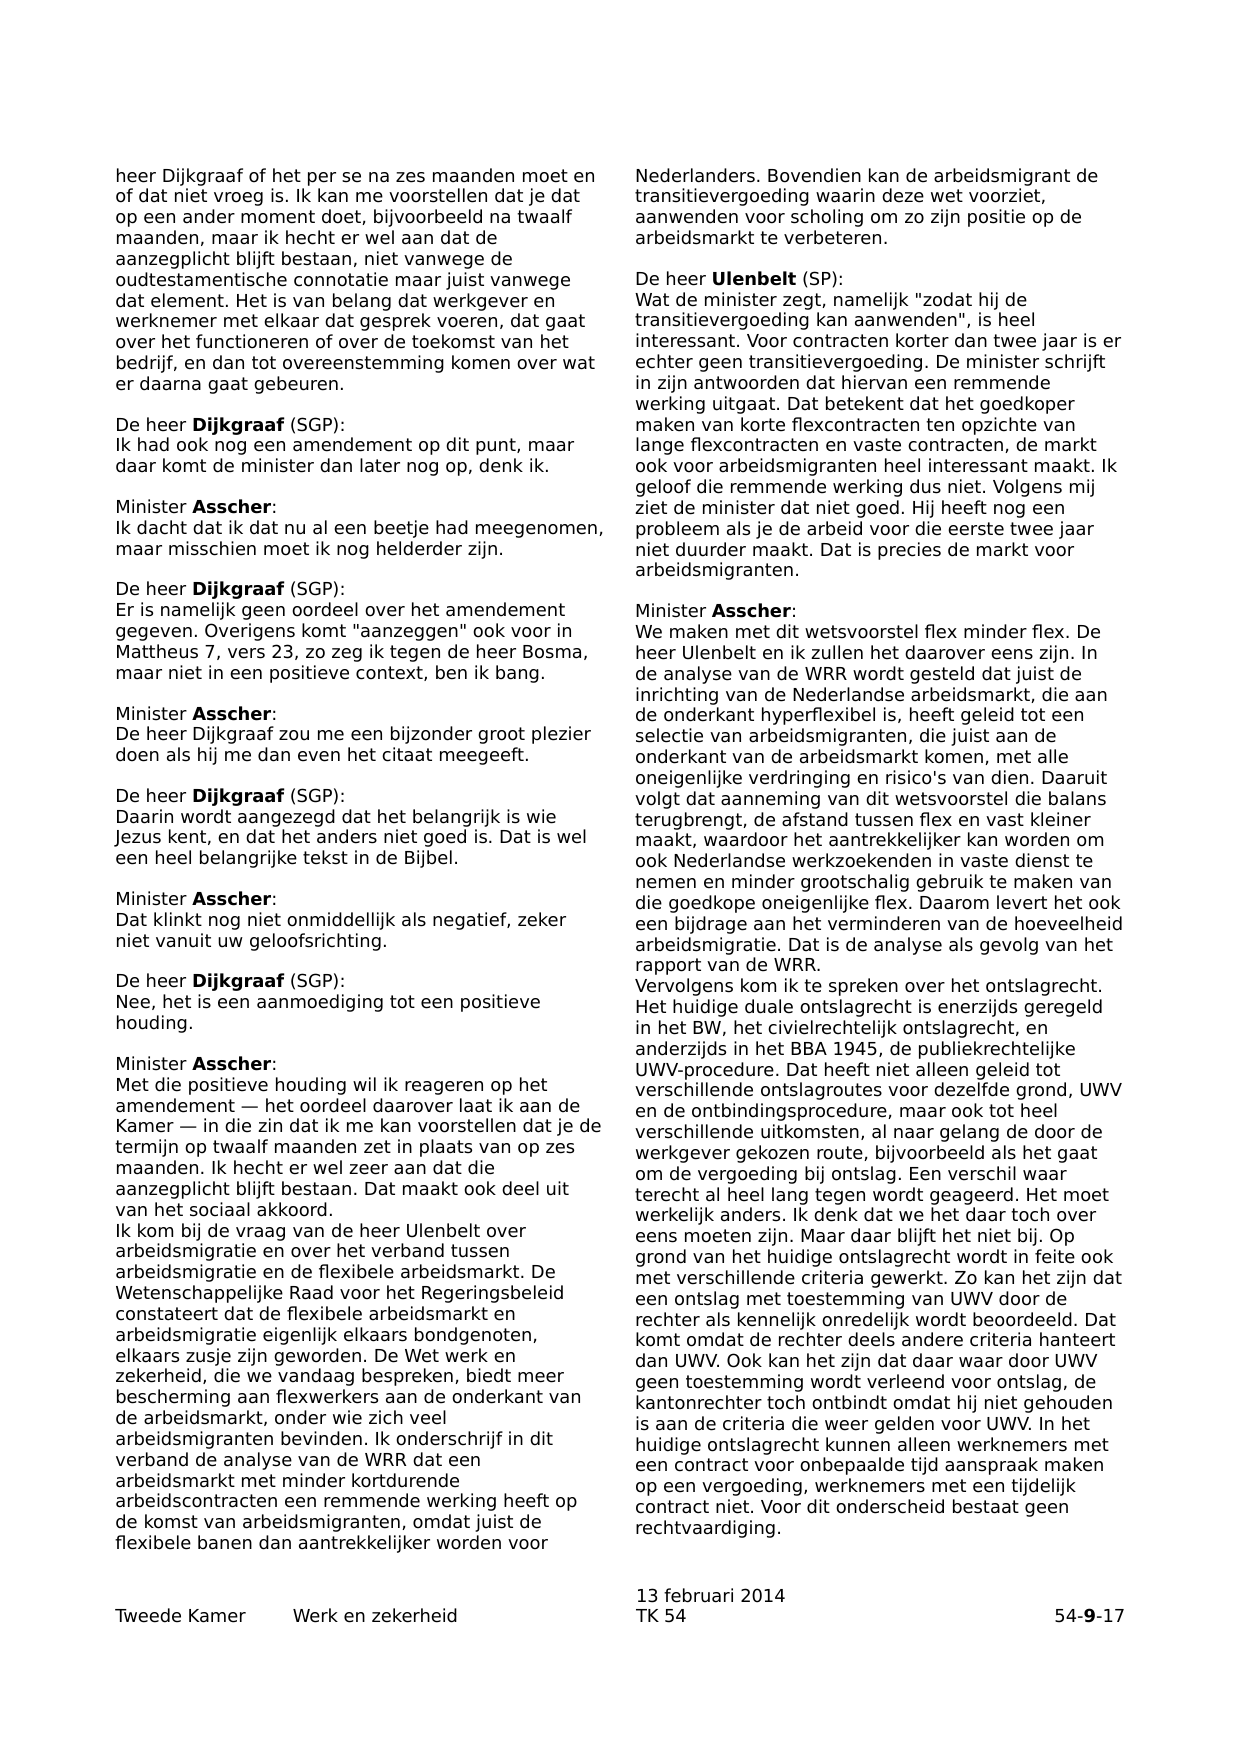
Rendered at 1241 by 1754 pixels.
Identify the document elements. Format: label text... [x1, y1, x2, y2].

text Wat de minister zegt, namelijk "zodat hij de transitievergoeding kan aanwenden", is heel interessant. Voor contracten korter dan twee jaar is er echter geen transitievergoeding. De minister schrijft in zijn antwoorden dat hiervan een remmende werking uitgaat. Dat betekent dat het goedkoper maken van korte flexcontracten ten opzichte van lange flexcontracten en vaste contracten, de markt ook voor arbeidsmigranten heel interessant maakt. Ik geloof die remmende werking dus niet. Volgens mij ziet de minister dat niet goed. Hij heeft nog een probleem als je de arbeid voor die eerste twee jaar niet duurder maakt. Dat is precies de markt voor arbeidsmigranten. [635, 289, 1125, 581]
text Minister Asscher: [115, 1054, 605, 1074]
text Vervolgens kom ik te spreken over het ontslagrecht. Het huidige duale ontslagrecht is enerzijds geregeld in het BW, het civielrechtelijk ontslagrecht, en anderzijds in het BBA 1945, de publiekrechtelijke UWV-procedure. Dat heeft niet alleen geleid tot verschillende ontslagroutes voor dezelfde grond, UWV en de ontbindingsprocedure, maar ook tot heel verschillende uitkomsten, al naar gelang de door de werkgever gekozen route, bijvoorbeeld als het gaat om de vergoeding bij ontslag. Een verschil waar terecht al heel lang tegen wordt geageerd. Het moet werkelijk anders. Ik denk dat we het daar toch over eens moeten zijn. Maar daar blijft het niet bij. Op grond van het huidige ontslagrecht wordt in feite ook met verschillende criteria gewerkt. Zo kan het zijn dat een ontslag met toestemming van UWV door de rechter als kennelijk onredelijk wordt beoordeeld. Dat komt omdat de rechter deels andere criteria hanteert dan UWV. Ook kan het zijn dat daar waar door UWV geen toestemming wordt verleend voor ontslag, de kantonrechter toch ontbindt omdat hij niet gehouden is aan de criteria die weer gelden voor UWV. In het huidige ontslagrecht kunnen alleen werknemers met een contract voor onbepaalde tijd aanspraak maken op een vergoeding, werknemers met een tijdelijk contract niet. Voor dit onderscheid bestaat geen rechtvaardiging. [635, 976, 1125, 1538]
text Daarin wordt aangezegd dat het belangrijk is wie Jezus kent, en dat het anders niet goed is. Dat is wel een heel belangrijke tekst in de Bijbel. [115, 806, 605, 869]
text De heer Dijkgraaf (SGP): [115, 971, 605, 992]
text Minister Asscher: [115, 889, 605, 910]
text Minister Asscher: [115, 497, 605, 518]
text Nederlanders. Bovendien kan de arbeidsmigrant de transitievergoeding waarin deze wet voorziet, aanwenden voor scholing om zo zijn positie op de arbeidsmarkt te verbeteren. [635, 165, 1125, 249]
text De heer Dijkgraaf zou me een bijzonder groot plezier doen als hij me dan even het citaat meegeeft. [115, 724, 605, 766]
text De heer Dijkgraaf (SGP): [115, 414, 605, 435]
text Er is namelijk geen oordeel over het amendement gegeven. Overigens komt "aanzeggen" ook voor in Mattheus 7, vers 23, zo zeg ik tegen de heer Bosma, maar niet in een positieve context, ben ik bang. [115, 600, 605, 683]
text Ik had ook nog een amendement op dit punt, maar daar komt de minister dan later nog op, denk ik. [115, 435, 605, 477]
text Ik kom bij de vraag van de heer Ulenbelt over arbeidsmigratie en over het verband tussen arbeidsmigratie en de flexibele arbeidsmarkt. De Wetenschappelijke Raad voor het Regeringsbeleid constateert dat de flexibele arbeidsmarkt en arbeidsmigratie eigenlijk elkaars bondgenoten, elkaars zusje zijn geworden. De Wet werk en zekerheid, die we vandaag bespreken, biedt meer bescherming aan flexwerkers aan de onderkant van de arbeidsmarkt, onder wie zich veel arbeidsmigranten bevinden. Ik onderschrijf in dit verband de analyse van de WRR dat een arbeidsmarkt met minder kortdurende arbeidscontracten een remmende werking heeft op de komst van arbeidsmigranten, omdat juist de flexibele banen dan aantrekkelijker worden voor [115, 1220, 605, 1554]
text De heer Dijkgraaf (SGP): [115, 786, 605, 806]
text Ik dacht dat ik dat nu al een beetje had meegenomen, maar misschien moet ik nog helderder zijn. [115, 518, 605, 559]
text De heer Dijkgraaf (SGP): [115, 579, 605, 600]
text Minister Asscher: [635, 601, 1125, 622]
text heer Dijkgraaf of het per se na zes maanden moet en of dat niet vroeg is. Ik kan me voorstellen dat je dat op een ander moment doet, bijvoorbeeld na twaalf maanden, maar ik hecht er wel aan dat de aanzegplicht blijft bestaan, niet vanwege de oudtestamentische connotatie maar juist vanwege dat element. Het is van belang dat werkgever en werknemer met elkaar dat gesprek voeren, dat gaat over het functioneren of over de toekomst van het bedrijf, en dan tot overeenstemming komen over wat er daarna gaat gebeuren. [115, 165, 605, 394]
text Nee, het is een aanmoediging tot een positieve houding. [115, 992, 605, 1034]
text Dat klinkt nog niet onmiddellijk als negatief, zeker niet vanuit uw geloofsrichting. [115, 910, 605, 951]
text Minister Asscher: [115, 703, 605, 724]
text We maken met dit wetsvoorstel flex minder flex. De heer Ulenbelt en ik zullen het daarover eens zijn. In de analyse van de WRR wordt gesteld dat juist de inrichting van de Nederlandse arbeidsmarkt, die aan de onderkant hyperflexibel is, heeft geleid tot een selectie van arbeidsmigranten, die juist aan de onderkant van de arbeidsmarkt komen, met alle oneigenlijke verdringing en risico's van dien. Daaruit volgt dat aanneming van dit wetsvoorstel die balans terugbrengt, de afstand tussen flex en vast kleiner maakt, waardoor het aantrekkelijker kan worden om ook Nederlandse werkzoekenden in vaste dienst te nemen en minder grootschalig gebruik te maken van die goedkope oneigenlijke flex. Daarom levert het ook een bijdrage aan het verminderen van de hoeveelheid arbeidsmigratie. Dat is de analyse als gevolg van het rapport van de WRR. [635, 622, 1125, 976]
text De heer Ulenbelt (SP): [635, 269, 1125, 289]
text Met die positieve houding wil ik reageren op het amendement — het oordeel daarover laat ik aan de Kamer — in die zin dat ik me kan voorstellen dat je de termijn op twaalf maanden zet in plaats van op zes maanden. Ik hecht er wel zeer aan dat die aanzegplicht blijft bestaan. Dat maakt ook deel uit van het sociaal akkoord. [115, 1074, 605, 1220]
